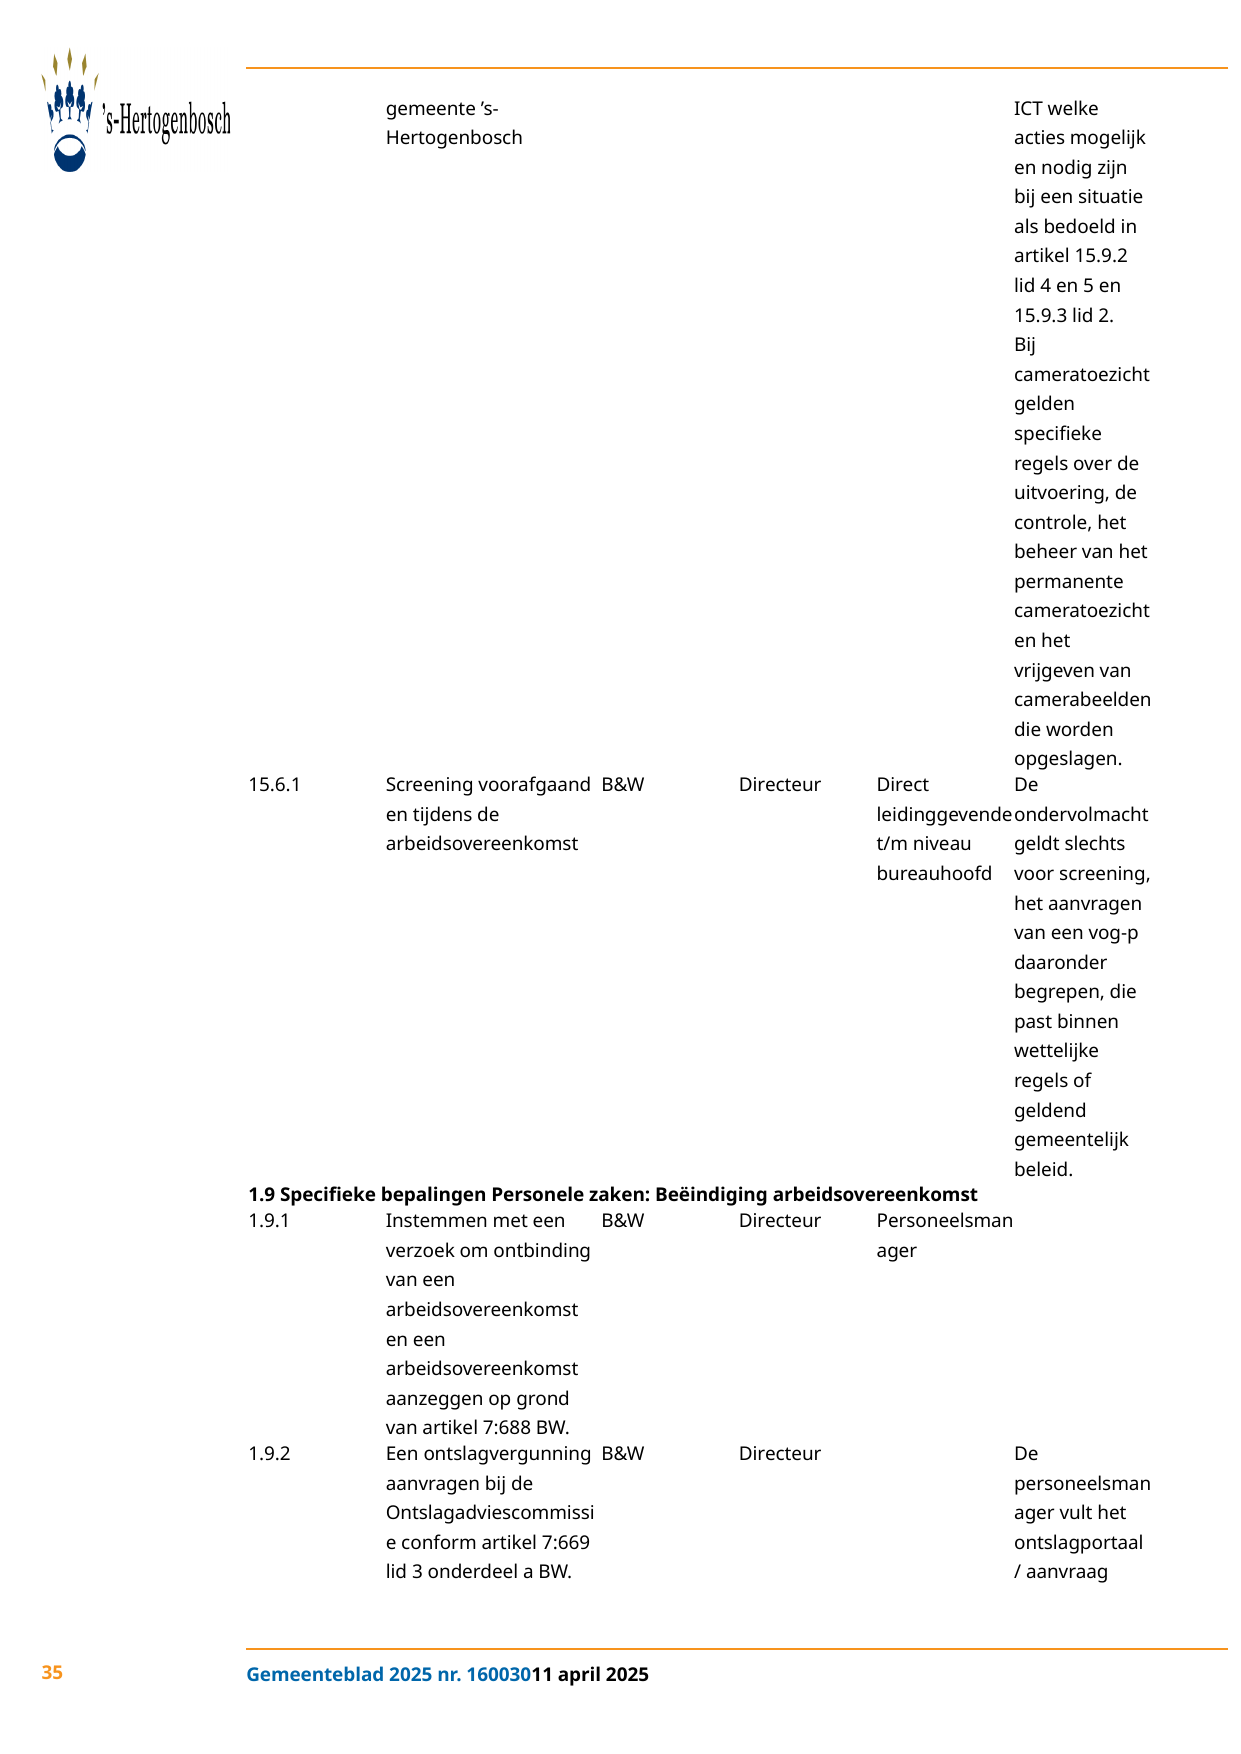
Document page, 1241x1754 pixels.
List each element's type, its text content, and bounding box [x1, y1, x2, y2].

table_cell 1.9.1 [248, 1208, 386, 1440]
table_cell 1.9.2 [248, 1440, 386, 1584]
table_cell De personeelsmanager vult het ontslagportaal / aanvraag [1014, 1440, 1152, 1584]
table_cell B&W [601, 1440, 739, 1584]
table_cell 15.6.1 [248, 771, 386, 1182]
table_cell Direct leidinggevende t/m niveau bureauhoofd [876, 771, 1014, 1182]
table_cell De ondervolmacht geldt slechts voor screening, het aanvragen van een vog-p daaronder begrepen, die past binnen wettelijke regels of geldend gemeentelijk beleid. [1014, 771, 1152, 1182]
table_cell B&W [601, 1208, 739, 1440]
table_cell Directeur [739, 771, 876, 1182]
table_cell [876, 95, 1014, 771]
table_cell Directeur [739, 1440, 876, 1584]
table_cell Een ontslagvergunning aanvragen bij de Ontslagadviescommissie conform artikel 7:669 lid 3 onderdeel a BW. [386, 1440, 601, 1584]
table_cell Screening voorafgaand en tijdens de arbeidsovereenkomst [386, 771, 601, 1182]
table_cell [601, 95, 739, 771]
table_cell [739, 95, 876, 771]
table_cell Directeur [739, 1208, 876, 1440]
table_cell [1014, 1208, 1152, 1440]
picture [41, 47, 231, 172]
table_cell 1.9 Specifieke bepalingen Personele zaken: Beëindiging arbeidsovereenkomst [248, 1182, 1152, 1207]
table_cell gemeente ’s-Hertogenbosch [386, 95, 601, 771]
table_cell [248, 95, 386, 771]
table_cell B&W [601, 771, 739, 1182]
table_cell [876, 1440, 1014, 1584]
table_cell Personeelsmanager [876, 1208, 1014, 1440]
table_cell ICT welke acties mogelijk en nodig zijn bij een situatie als bedoeld in artikel 15.9.2 lid 4 en 5 en 15.9.3 lid 2. Bij cameratoezicht gelden specifieke regels over de uitvoering, de controle, het beheer van het permanente cameratoezicht en het vrijgeven van camerabeelden die worden opgeslagen. [1014, 95, 1152, 771]
table_cell Instemmen met een verzoek om ontbinding van een arbeidsovereenkomst en een arbeidsovereenkomst aanzeggen op grond van artikel 7:688 BW. [386, 1208, 601, 1440]
